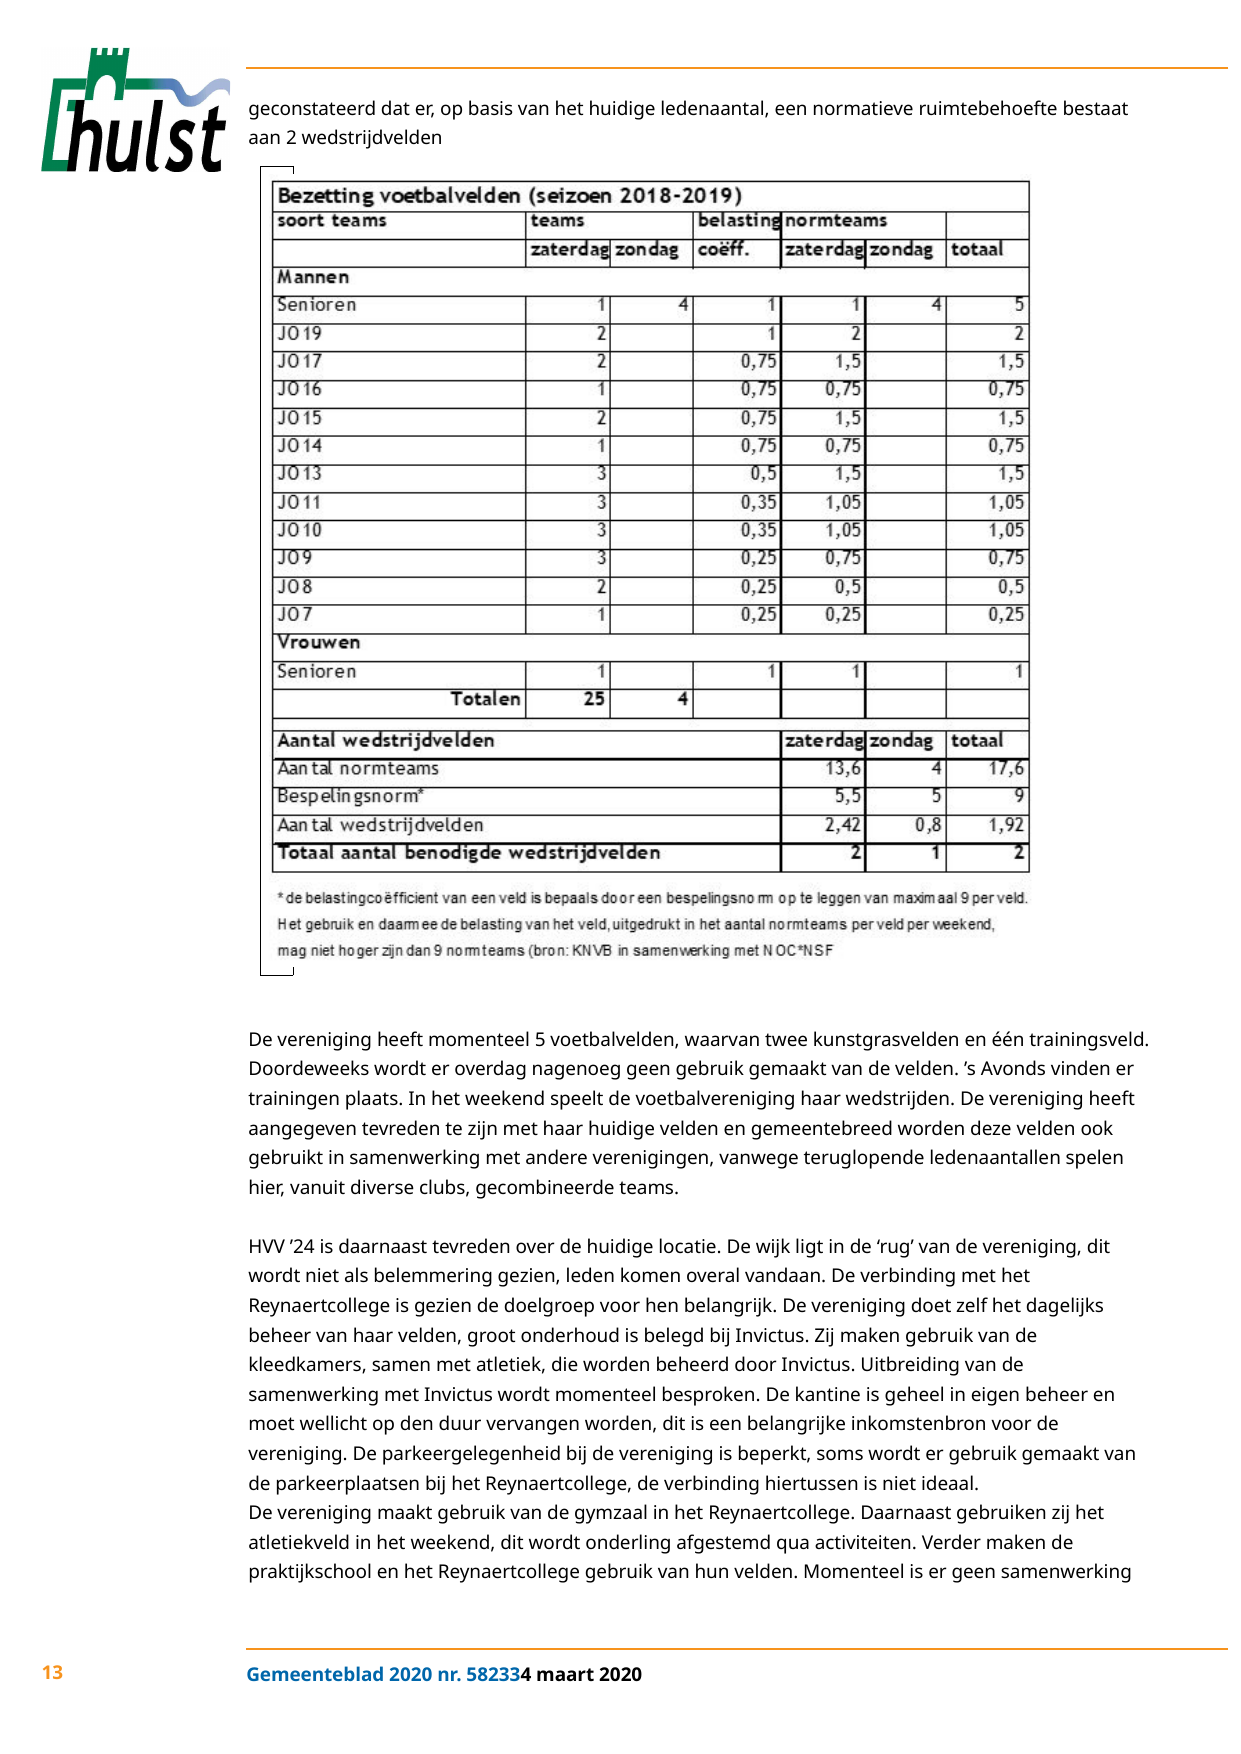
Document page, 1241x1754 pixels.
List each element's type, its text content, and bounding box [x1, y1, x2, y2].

text geconstateerd dat er, op basis van het huidige ledenaantal, een normatieve ruimtebehoefte bestaat aan 2 wedstrijdvelden [248, 95, 1152, 150]
text De vereniging maakt gebruik van de gymzaal in het Reynaertcollege. Daarnaast gebruiken zij het atletiekveld in het weekend, dit wordt onderling afgestemd qua activiteiten. Verder maken de praktijkschool en het Reynaertcollege gebruik van hun velden. Momenteel is er geen samenwerking [248, 1499, 1152, 1584]
text De vereniging heeft momenteel 5 voetbalvelden, waarvan twee kunstgrasvelden en één trainingsveld. Doordeweeks wordt er overdag nagenoeg geen gebruik gemaakt van de velden. ’s Avonds vinden er trainingen plaats. In het weekend speelt de voetbalvereniging haar wedstrijden. De vereniging heeft aangegeven tevreden te zijn met haar huidige velden en gemeentebreed worden deze velden ook gebruikt in samenwerking met andere verenigingen, vanwege teruglopende ledenaantallen spelen hier, vanuit diverse clubs, gecombineerde teams. [248, 1026, 1152, 1200]
text HVV ’24 is daarnaast tevreden over de huidige locatie. De wijk ligt in de ‘rug’ van de vereniging, dit wordt niet als belemmering gezien, leden komen overal vandaan. De verbinding met het Reynaertcollege is gezien de doelgroep voor hen belangrijk. De vereniging doet zelf het dagelijks beheer van haar velden, groot onderhoud is belegd bij Invictus. Zij maken gebruik van de kleedkamers, samen met atletiek, die worden beheerd door Invictus. Uitbreiding van de samenwerking met Invictus wordt momenteel besproken. De kantine is geheel in eigen beheer en moet wellicht op den duur vervangen worden, dit is een belangrijke inkomstenbron voor de vereniging. De parkeergelegenheid bij de vereniging is beperkt, soms wordt er gebruik gemaakt van de parkeerplaatsen bij het Reynaertcollege, de verbinding hiertussen is niet ideaal. [248, 1233, 1152, 1496]
picture [41, 47, 231, 172]
picture [268, 174, 1037, 967]
